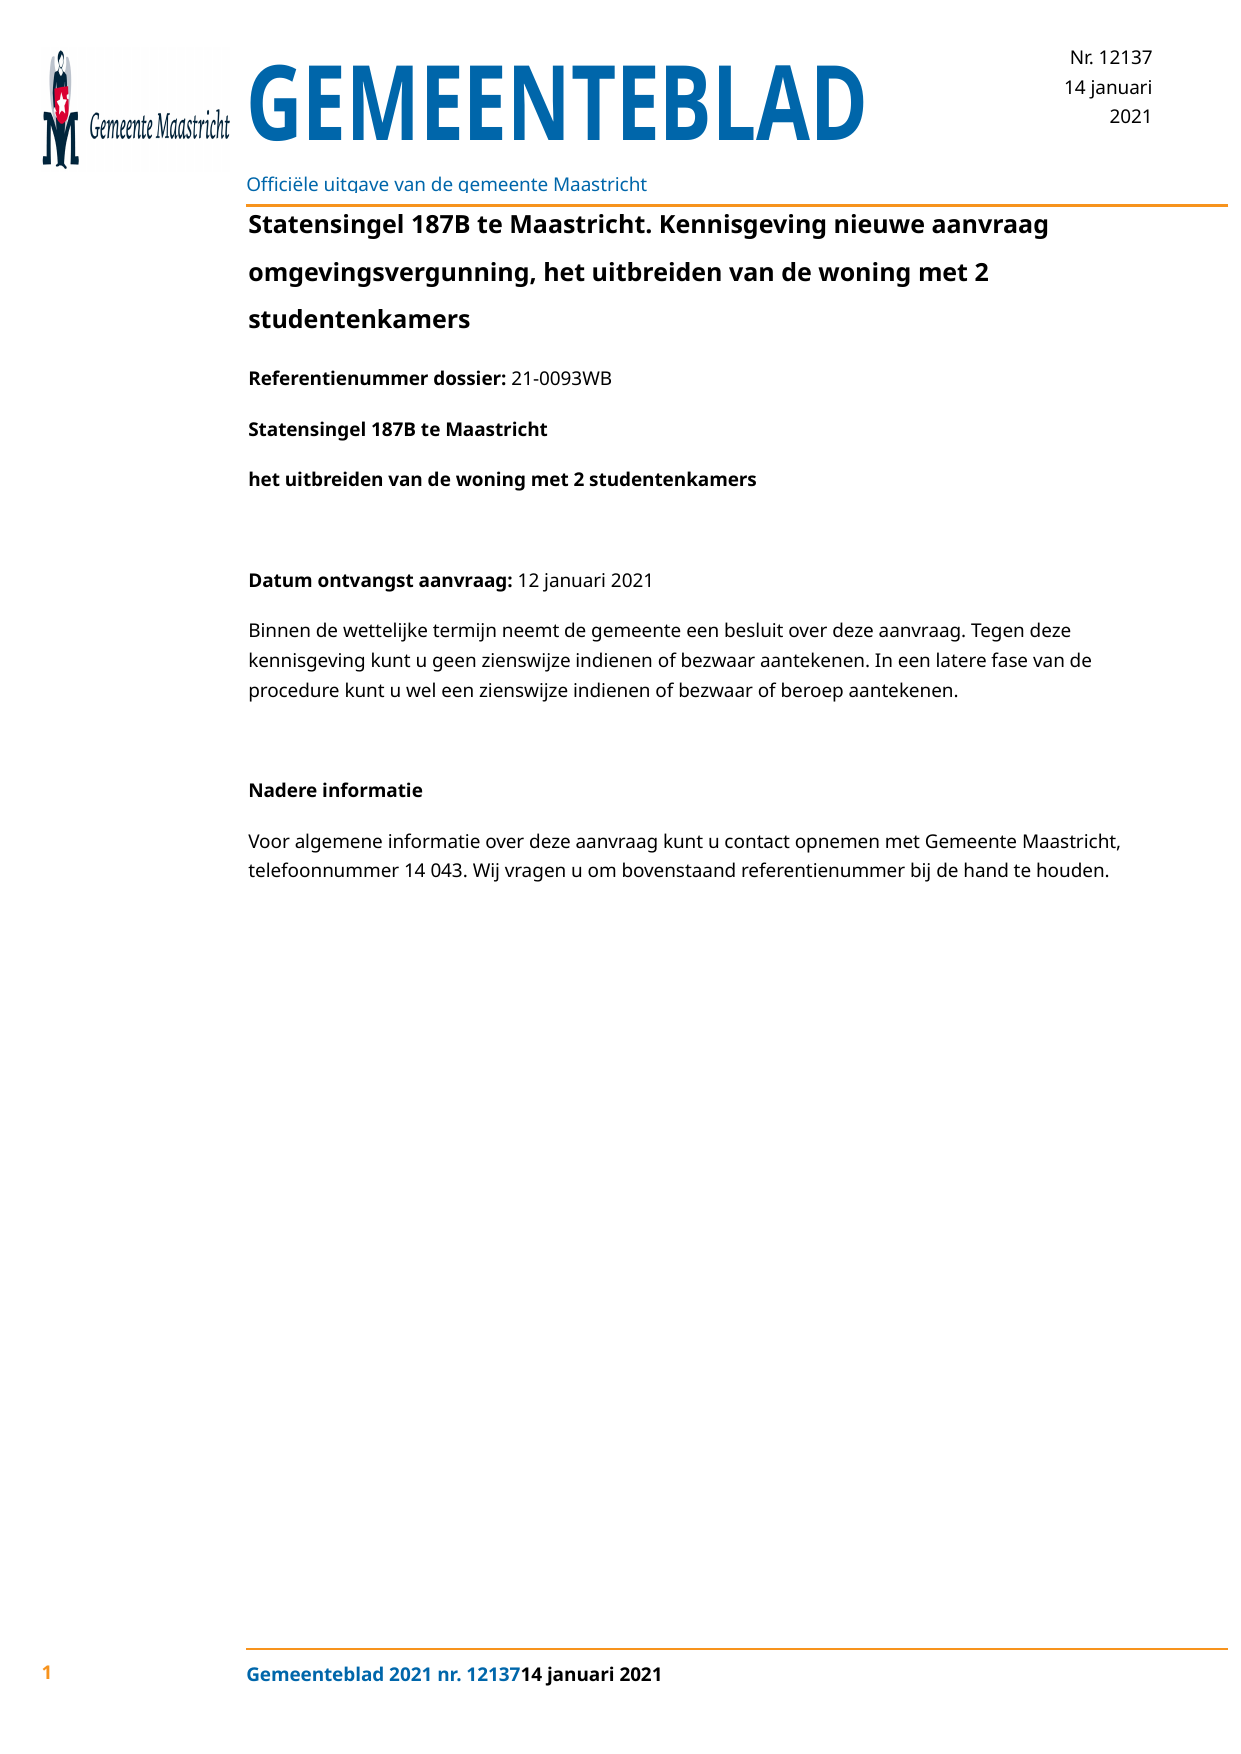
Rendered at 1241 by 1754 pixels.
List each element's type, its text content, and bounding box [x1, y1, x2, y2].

text Statensingel 187B te Maastricht. Kennisgeving nieuwe aanvraag omgevingsvergunning, het uitbreiden van de woning met 2 studentenkamers [248, 207, 1152, 336]
text Statensingel 187B te Maastricht [248, 416, 1152, 442]
text Referentienummer dossier: 21-0093WB [248, 366, 1152, 391]
text Voor algemene informatie over deze aanvraag kunt u contact opnemen met Gemeente Maastricht, telefoonnummer 14 043. Wij vragen u om bovenstaand referentienummer bij de hand te houden. [248, 828, 1152, 883]
text Nadere informatie [248, 778, 1152, 803]
text het uitbreiden van de woning met 2 studentenkamers [248, 466, 1152, 492]
picture [41, 47, 231, 172]
text Datum ontvangst aanvraag: 12 januari 2021 [248, 567, 1152, 593]
text Binnen de wettelijke termijn neemt de gemeente een besluit over deze aanvraag. Tegen deze kennisgeving kunt u geen zienswijze indienen of bezwaar aantekenen. In een latere fase van de procedure kunt u wel een zienswijze indienen of bezwaar of beroep aantekenen. [248, 618, 1152, 702]
